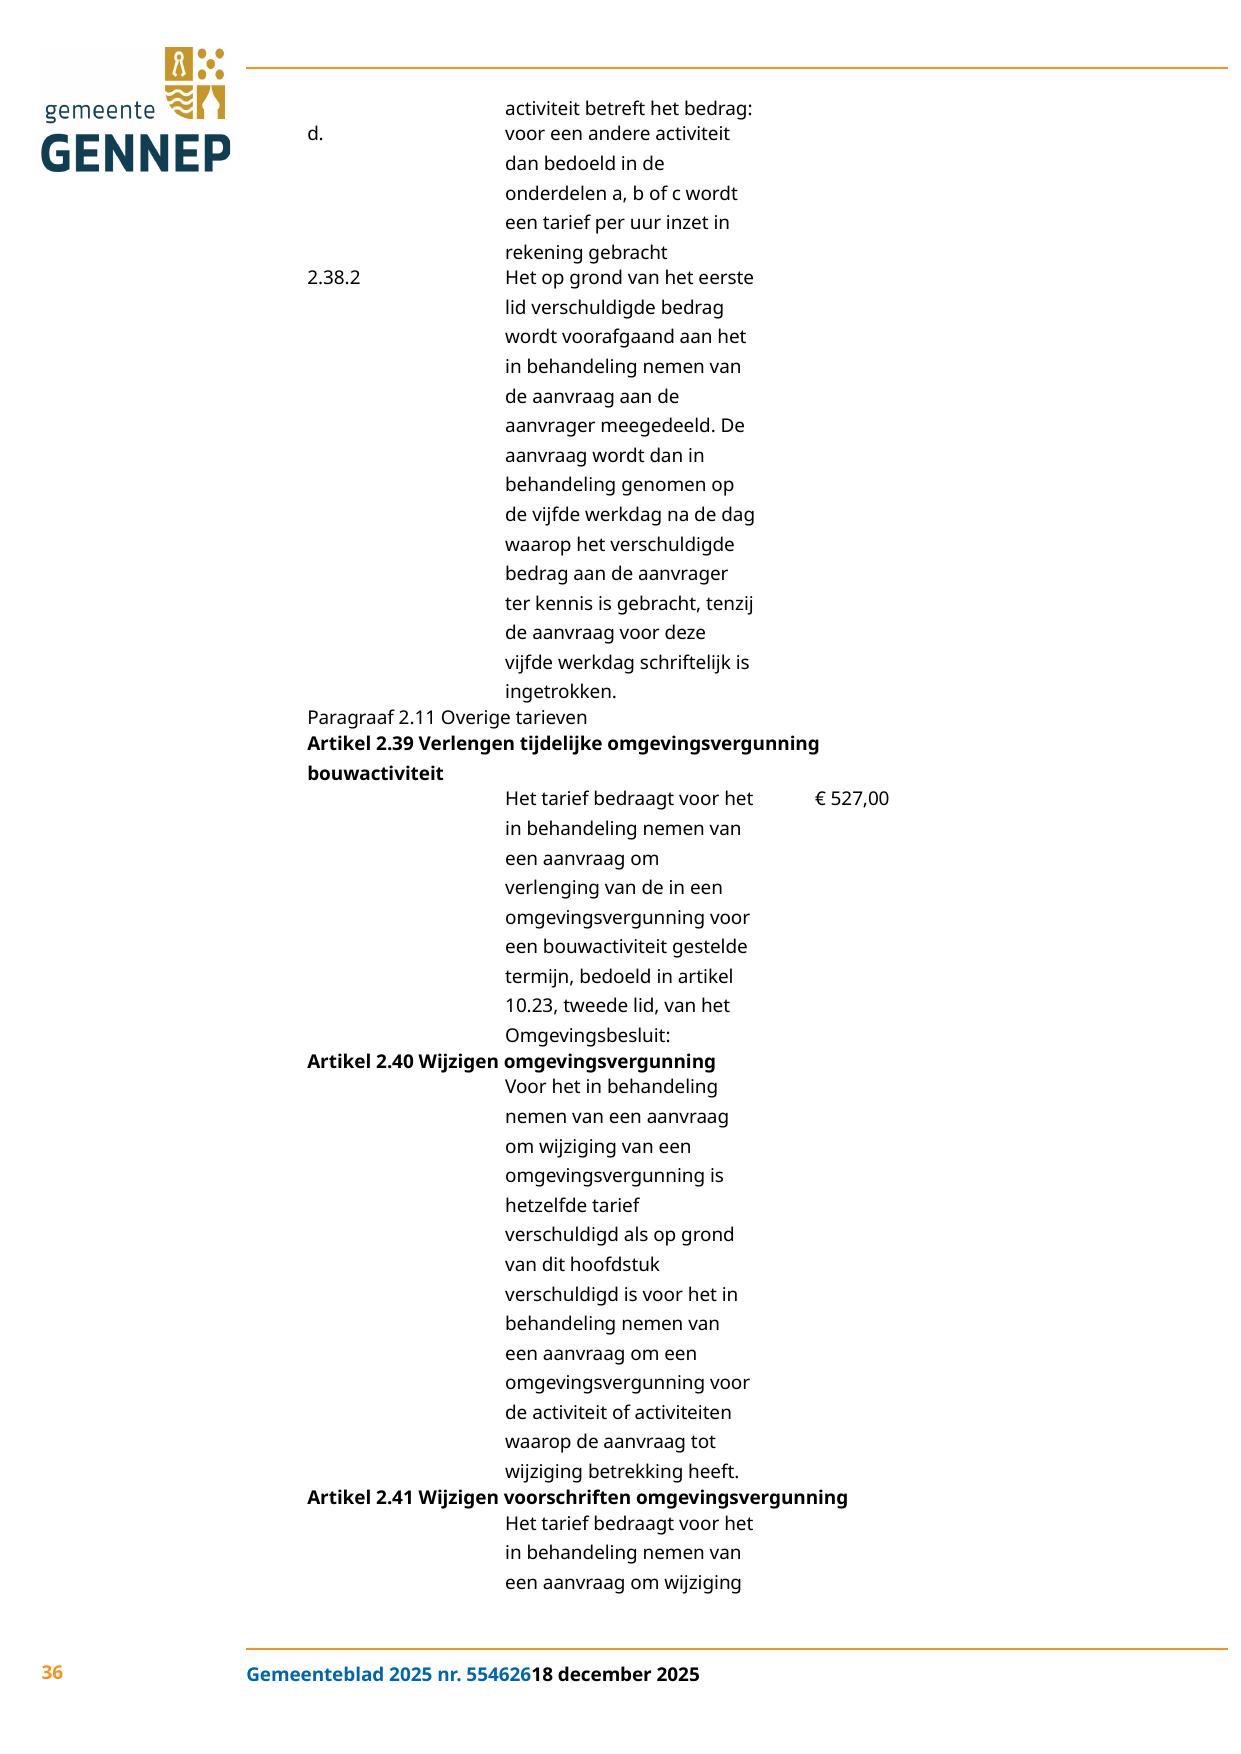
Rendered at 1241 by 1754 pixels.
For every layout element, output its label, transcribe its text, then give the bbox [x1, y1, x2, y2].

table_cell Artikel 2.41 Wijzigen voorschriften omgevingsvergunning [248, 1484, 954, 1510]
table_cell Artikel 2.39 Verlengen tijdelijke omgevingsvergunning bouwactiviteit [248, 730, 954, 786]
table_cell [248, 1510, 446, 1594]
table_cell [248, 786, 446, 1048]
table_cell [954, 95, 1152, 121]
table_cell Het tarief bedraagt voor het in behandeling nemen van een aanvraag om wijziging [446, 1510, 756, 1594]
table_cell voor een andere activiteit dan bedoeld in de onderdelen a, b of c wordt een tarief per uur inzet in rekening gebracht [446, 121, 756, 264]
table_cell [954, 121, 1152, 264]
table_cell 2.38.2 [248, 265, 446, 704]
table_cell Het op grond van het eerste lid verschuldigde bedrag wordt voorafgaand aan het in behandeling nemen van de aanvraag aan de aanvrager meegedeeld. De aanvraag wordt dan in behandeling genomen op de vijfde werkdag na de dag waarop het verschuldigde bedrag aan de aanvrager ter kennis is gebracht, tenzij de aanvraag voor deze vijfde werkdag schriftelijk is ingetrokken. [446, 265, 756, 704]
table_cell [248, 95, 446, 121]
table_cell Paragraaf 2.11 Overige tarieven [248, 705, 1152, 730]
table_cell [756, 1510, 954, 1594]
table_cell [756, 95, 954, 121]
table_cell [954, 786, 1152, 1048]
table_cell Artikel 2.40 Wijzigen omgevingsvergunning [248, 1048, 954, 1074]
table_cell [756, 121, 954, 264]
table_cell [954, 1510, 1152, 1594]
table_cell € 527,00 [756, 786, 954, 1048]
table_cell Het tarief bedraagt voor het in behandeling nemen van een aanvraag om verlenging van de in een omgevingsvergunning voor een bouwactiviteit gestelde termijn, bedoeld in artikel 10.23, tweede lid, van het Omgevingsbesluit: [446, 786, 756, 1048]
table_cell Voor het in behandeling nemen van een aanvraag om wijziging van een omgevingsvergunning is hetzelfde tarief verschuldigd als op grond van dit hoofdstuk verschuldigd is voor het in behandeling nemen van een aanvraag om een omgevingsvergunning voor de activiteit of activiteiten waarop de aanvraag tot wijziging betrekking heeft. [446, 1074, 756, 1484]
picture [41, 47, 231, 172]
table_cell [248, 1074, 446, 1484]
table_cell [954, 1074, 1152, 1484]
table_cell activiteit betreft het bedrag: [446, 95, 756, 121]
table_cell [954, 265, 1152, 704]
table_cell d. [248, 121, 446, 264]
table_cell [756, 265, 954, 704]
table_cell [756, 1074, 954, 1484]
